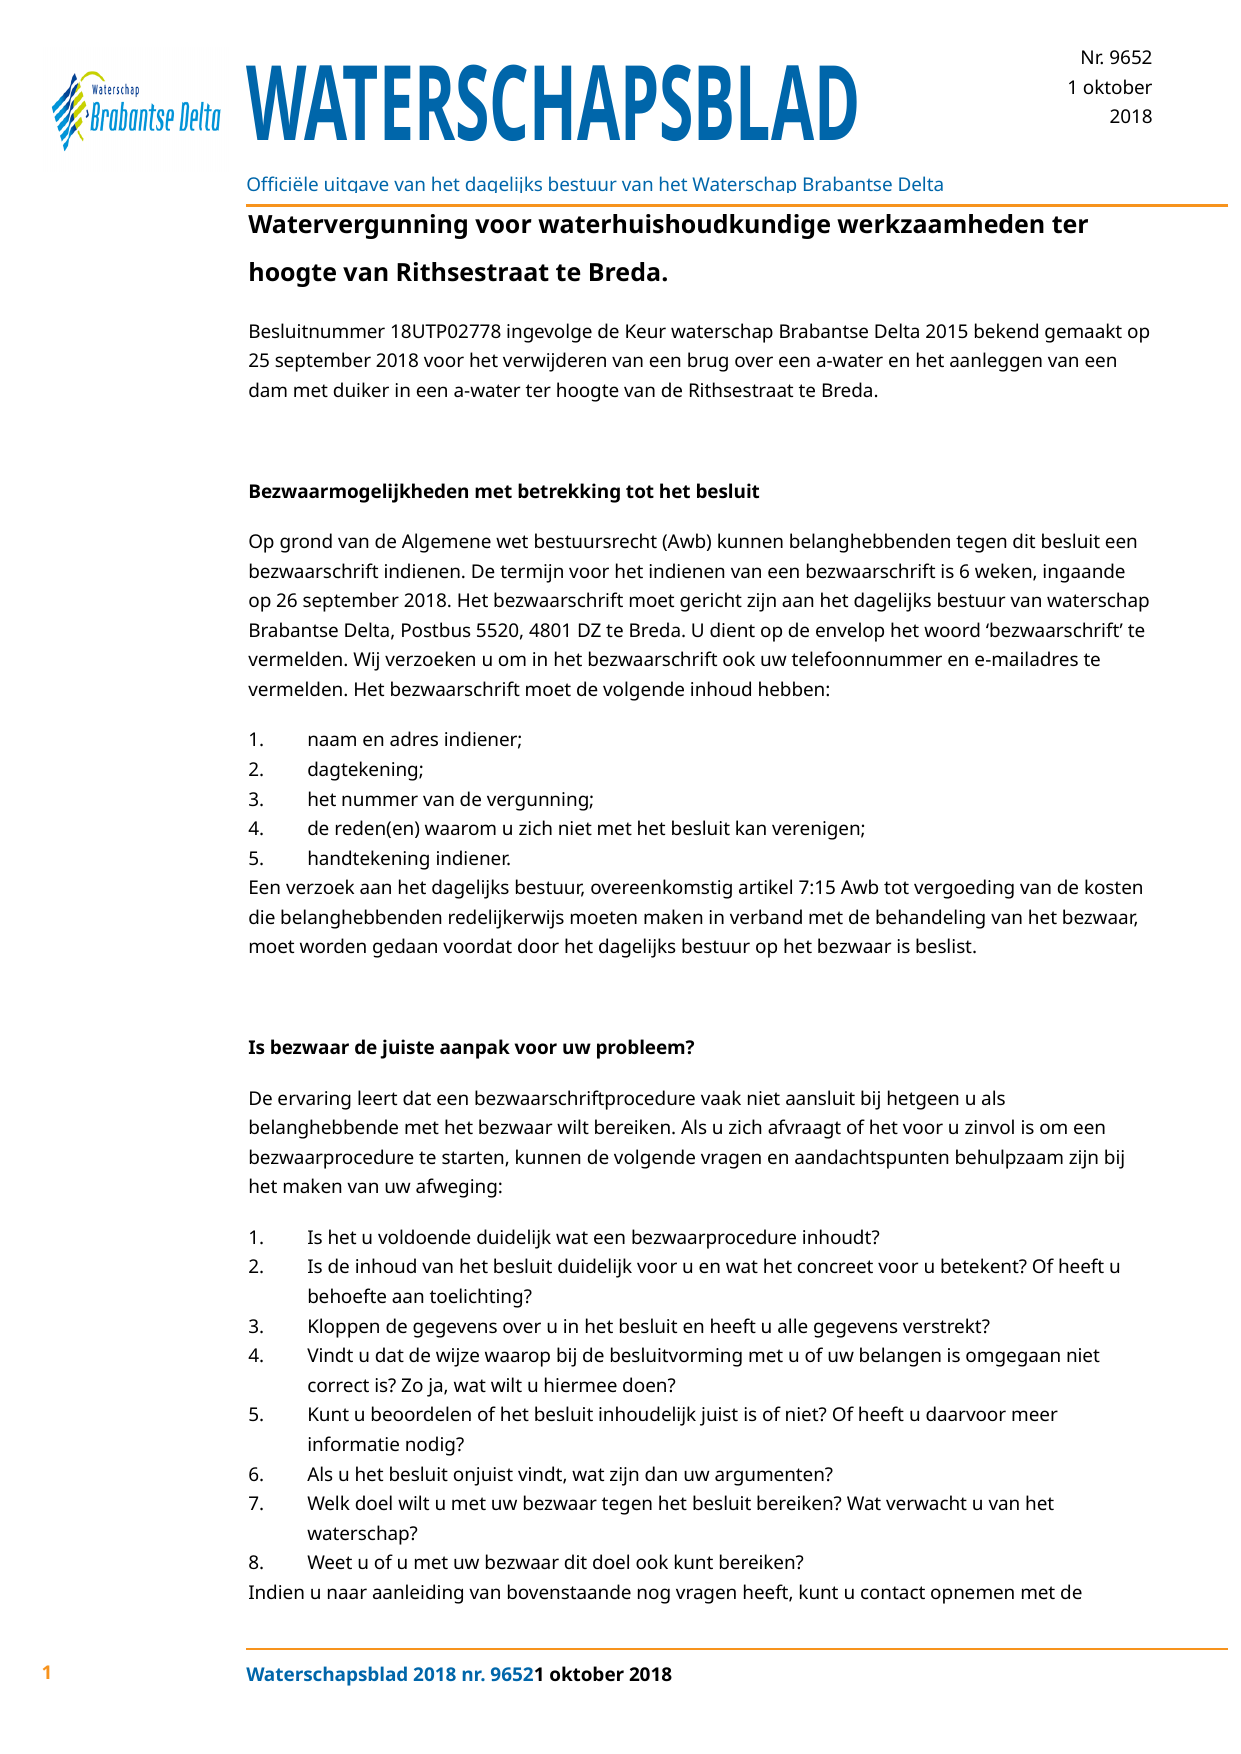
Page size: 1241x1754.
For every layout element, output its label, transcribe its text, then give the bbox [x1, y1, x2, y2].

text Is bezwaar de juiste aanpak voor uw probleem? [248, 1034, 1152, 1060]
list Vindt u dat de wijze waarop bij de besluitvorming met u of uw belangen is omgegaan niet correct is? Zo ja, wat wilt u hiermee doen? [248, 1342, 1152, 1398]
list dagtekening; [248, 756, 1152, 782]
list Kunt u beoordelen of het besluit inhoudelijk juist is of niet? Of heeft u daarvoor meer informatie nodig? [248, 1402, 1152, 1457]
list Is het u voldoende duidelijk wat een bezwaarprocedure inhoudt? [248, 1224, 1152, 1250]
list het nummer van de vergunning; [248, 786, 1152, 812]
list Als u het besluit onjuist vindt, wat zijn dan uw argumenten? [248, 1461, 1152, 1487]
list Is de inhoud van het besluit duidelijk voor u en wat het concreet voor u betekent? Of heeft u behoefte aan toelichting? [248, 1254, 1152, 1309]
list Weet u of u met uw bezwaar dit doel ook kunt bereiken? [248, 1549, 1152, 1575]
list de reden(en) waarom u zich niet met het besluit kan verenigen; [248, 815, 1152, 841]
list naam en adres indiener; [248, 727, 1152, 752]
picture [41, 47, 231, 172]
list Kloppen de gegevens over u in het besluit en heeft u alle gegevens verstrekt? [248, 1313, 1152, 1339]
text Watervergunning voor waterhuishoudkundige werkzaamheden ter hoogte van Rithsestraat te Breda. [248, 207, 1152, 288]
list handtekening indiener. [248, 845, 1152, 871]
text Een verzoek aan het dagelijks bestuur, overeenkomstig artikel 7:15 Awb tot vergoeding van de kosten die belanghebbenden redelijkerwijs moeten maken in verband met de behandeling van het bezwaar, moet worden gedaan voordat door het dagelijks bestuur op het bezwaar is beslist. [248, 874, 1152, 959]
text Besluitnummer 18UTP02778 ingevolge de Keur waterschap Brabantse Delta 2015 bekend gemaakt op 25 september 2018 voor het verwijderen van een brug over een a-water en het aanleggen van een dam met duiker in een a-water ter hoogte van de Rithsestraat te Breda. [248, 318, 1152, 403]
text Indien u naar aanleiding van bovenstaande nog vragen heeft, kunt u contact opnemen met de [248, 1579, 1152, 1605]
text Bezwaarmogelijkheden met betrekking tot het besluit [248, 478, 1152, 504]
text De ervaring leert dat een bezwaarschriftprocedure vaak niet aansluit bij hetgeen u als belanghebbende met het bezwaar wilt bereiken. Als u zich afvraagt of het voor u zinvol is om een bezwaarprocedure te starten, kunnen de volgende vragen en aandachtspunten behulpzaam zijn bij het maken van uw afweging: [248, 1085, 1152, 1199]
list Welk doel wilt u met uw bezwaar tegen het besluit bereiken? Wat verwacht u van het waterschap? [248, 1490, 1152, 1546]
text Op grond van de Algemene wet bestuursrecht (Awb) kunnen belanghebbenden tegen dit besluit een bezwaarschrift indienen. De termijn voor het indienen van een bezwaarschrift is 6 weken, ingaande op 26 september 2018. Het bezwaarschrift moet gericht zijn aan het dagelijks bestuur van waterschap Brabantse Delta, Postbus 5520, 4801 DZ te Breda. U dient op de envelop het woord ‘bezwaarschrift’ te vermelden. Wij verzoeken u om in het bezwaarschrift ook uw telefoonnummer en e‑mailadres te vermelden. Het bezwaarschrift moet de volgende inhoud hebben: [248, 528, 1152, 702]
